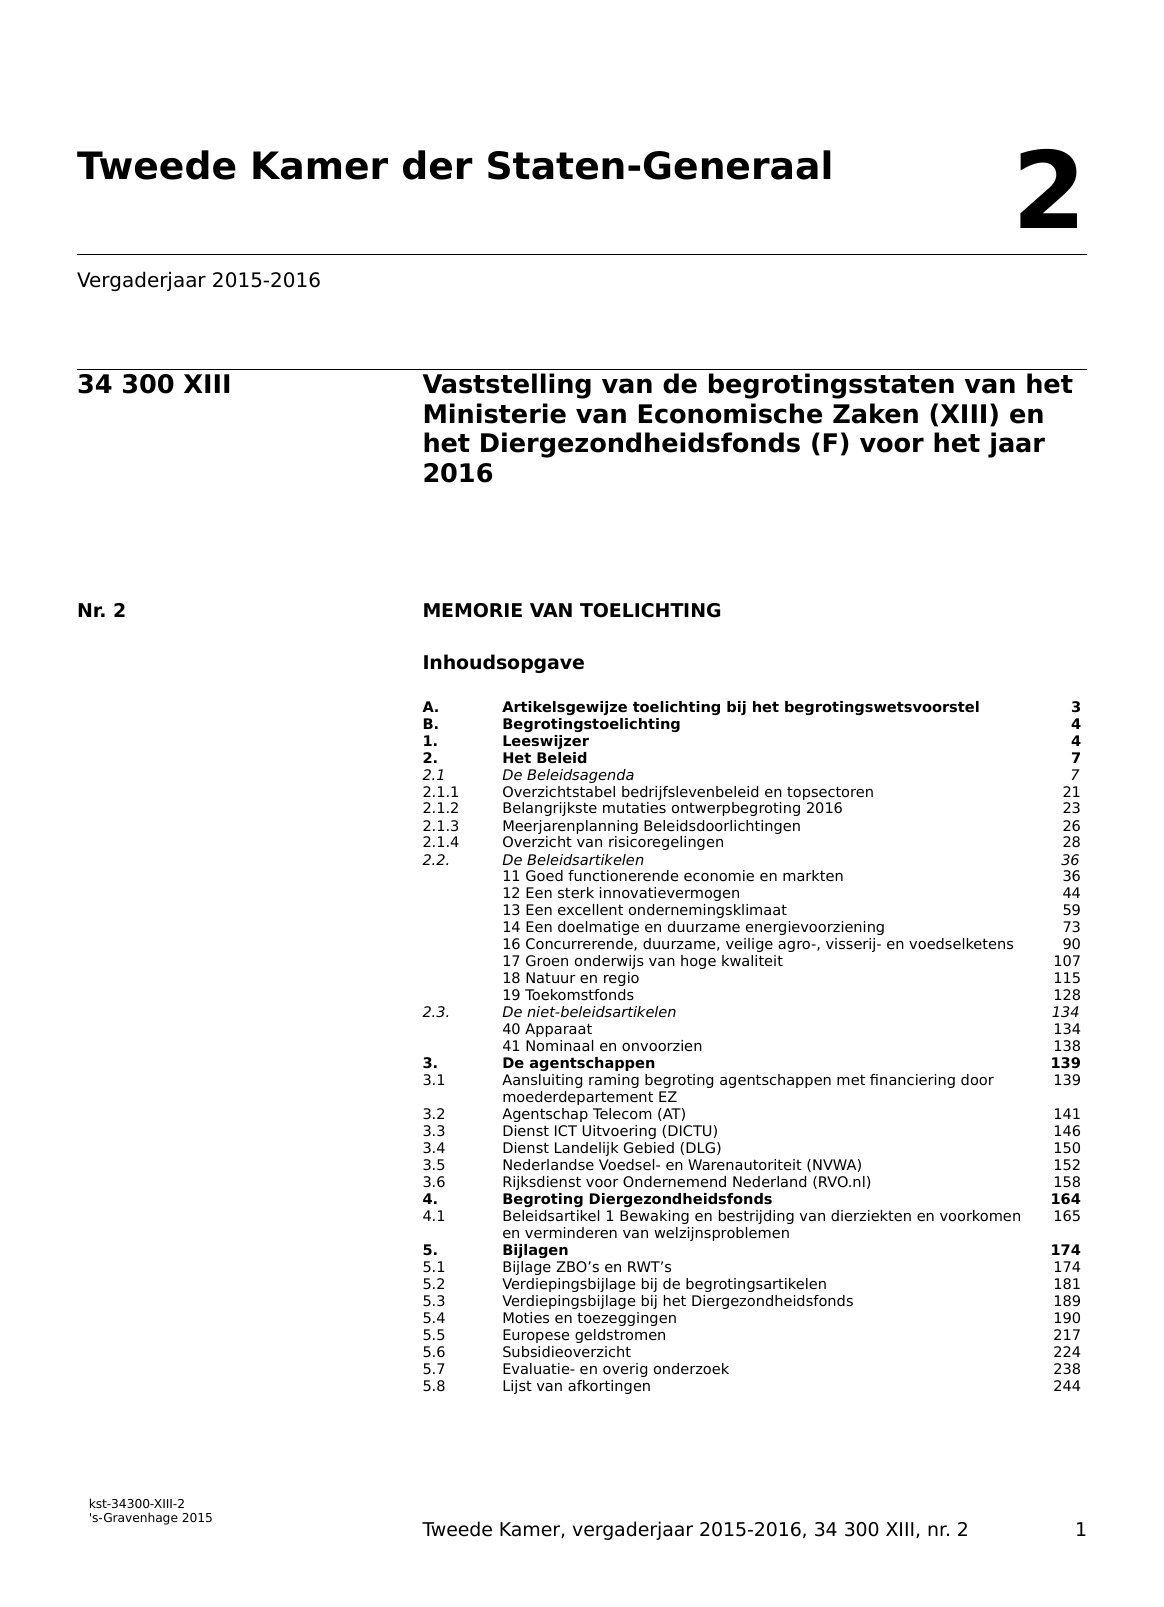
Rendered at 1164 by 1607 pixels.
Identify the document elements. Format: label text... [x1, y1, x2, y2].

table_cell Beleidsartikel 1 Bewaking en bestrijding van dierziekten en voorkomen en verminderen van welzijnsproblemen [496, 1208, 1028, 1242]
table_cell 3. [422, 1055, 496, 1072]
table_cell 7 [1028, 766, 1087, 783]
table_cell 36 [1028, 851, 1087, 868]
table_cell 134 [1028, 1004, 1087, 1021]
table_cell 5.5 [422, 1327, 496, 1344]
table_cell Overzichtstabel bedrijfslevenbeleid en topsectoren [496, 784, 1028, 800]
table_cell [422, 987, 496, 1004]
table_cell 59 [1028, 902, 1087, 919]
table_cell [422, 953, 496, 970]
subtitle Inhoudsopgave [422, 652, 1087, 673]
table_cell 41 Nominaal en onvoorzien [496, 1038, 1028, 1055]
table_cell Belangrijkste mutaties ontwerpbegroting 2016 [496, 800, 1028, 817]
table_cell 28 [1028, 834, 1087, 851]
table_cell 189 [1028, 1293, 1087, 1310]
subtitle 34 300 XIII Vaststelling van de begrotingsstaten van het Ministerie van Economische Zaken (XIII) en het Diergezondheidsfonds (F) voor het jaar 2016 [77, 370, 1087, 488]
table_cell 4 [1028, 716, 1087, 732]
table_cell Bijlage ZBO’s en RWT’s [496, 1259, 1028, 1276]
table_cell 3.5 [422, 1157, 496, 1174]
table_cell 14 Een doelmatige en duurzame energievoorziening [496, 919, 1028, 936]
table_cell 174 [1028, 1259, 1087, 1276]
table_cell Overzicht van risicoregelingen [496, 834, 1028, 851]
table_cell 2.1.3 [422, 818, 496, 834]
table_cell [422, 1021, 496, 1038]
table_cell 26 [1028, 818, 1087, 834]
table_cell 164 [1028, 1191, 1087, 1208]
table_cell 3.2 [422, 1106, 496, 1123]
table_cell 3.6 [422, 1174, 496, 1191]
table_header 3 [1028, 699, 1087, 716]
table_cell 18 Natuur en regio [496, 970, 1028, 987]
table_cell 73 [1028, 919, 1087, 936]
table_cell 128 [1028, 987, 1087, 1004]
table_cell 244 [1028, 1378, 1087, 1395]
table_cell 36 [1028, 868, 1087, 885]
table_cell Nederlandse Voedsel- en Warenautoriteit (NVWA) [496, 1157, 1028, 1174]
table_cell 5.6 [422, 1344, 496, 1361]
table_cell 19 Toekomstfonds [496, 987, 1028, 1004]
table_cell 138 [1028, 1038, 1087, 1055]
table_cell 2.1.2 [422, 800, 496, 817]
table_cell Evaluatie- en overig onderzoek [496, 1361, 1028, 1378]
table_cell 17 Groen onderwijs van hoge kwaliteit [496, 953, 1028, 970]
table_cell B. [422, 716, 496, 732]
table_cell 165 [1028, 1208, 1087, 1242]
table_cell 146 [1028, 1123, 1087, 1140]
table_cell 134 [1028, 1021, 1087, 1038]
table_header Tweede Kamer der Staten-Generaal [77, 130, 886, 254]
table_cell De Beleidsagenda [496, 766, 1028, 783]
table_cell Vergaderjaar 2015-2016 [77, 255, 1087, 369]
table_cell De niet-beleidsartikelen [496, 1004, 1028, 1021]
table_cell 44 [1028, 885, 1087, 902]
table_cell Moties en toezeggingen [496, 1310, 1028, 1327]
table_cell 141 [1028, 1106, 1087, 1123]
table_cell 4. [422, 1191, 496, 1208]
table_cell [422, 970, 496, 987]
table_cell Aansluiting raming begroting agentschappen met financiering door moederdepartement EZ [496, 1072, 1028, 1106]
table_cell 23 [1028, 800, 1087, 817]
table_cell Lijst van afkortingen [496, 1378, 1028, 1395]
table_cell [422, 868, 496, 885]
table_cell 238 [1028, 1361, 1087, 1378]
table_cell Europese geldstromen [496, 1327, 1028, 1344]
table_cell 181 [1028, 1276, 1087, 1293]
table_cell 224 [1028, 1344, 1087, 1361]
table_header Artikelsgewijze toelichting bij het begrotingswetsvoorstel [496, 699, 1028, 716]
table_cell 5. [422, 1242, 496, 1259]
table_cell 2. [422, 750, 496, 766]
table_cell 3.1 [422, 1072, 496, 1106]
table_cell 5.3 [422, 1293, 496, 1310]
table_cell 16 Concurrerende, duurzame, veilige agro-, visserij- en voedselketens [496, 936, 1028, 953]
table_cell [422, 902, 496, 919]
table_cell Dienst Landelijk Gebied (DLG) [496, 1140, 1028, 1157]
table_cell Meerjarenplanning Beleidsdoorlichtingen [496, 818, 1028, 834]
table_cell Het Beleid [496, 750, 1028, 766]
table_cell De agentschappen [496, 1055, 1028, 1072]
table_header 2 [886, 130, 1087, 254]
table_cell Agentschap Telecom (AT) [496, 1106, 1028, 1123]
table_cell 158 [1028, 1174, 1087, 1191]
table_cell 139 [1028, 1055, 1087, 1072]
table_cell 139 [1028, 1072, 1087, 1106]
table_header A. [422, 699, 496, 716]
table_cell 107 [1028, 953, 1087, 970]
table_cell 13 Een excellent ondernemingsklimaat [496, 902, 1028, 919]
text 's-Gravenhage 2015 [88, 1511, 323, 1525]
table_cell De Beleidsartikelen [496, 851, 1028, 868]
table_cell 5.4 [422, 1310, 496, 1327]
table_cell 1. [422, 733, 496, 749]
table_cell 190 [1028, 1310, 1087, 1327]
table_cell 174 [1028, 1242, 1087, 1259]
subtitle Nr. 2 MEMORIE VAN TOELICHTING [77, 599, 1087, 622]
table_cell 115 [1028, 970, 1087, 987]
text kst-34300-XIII-2 [88, 1497, 323, 1511]
table_cell 7 [1028, 750, 1087, 766]
table_cell 152 [1028, 1157, 1087, 1174]
table_cell [422, 885, 496, 902]
table_cell 12 Een sterk innovatievermogen [496, 885, 1028, 902]
table_cell 217 [1028, 1327, 1087, 1344]
table_cell 4.1 [422, 1208, 496, 1242]
table_cell Dienst ICT Uitvoering (DICTU) [496, 1123, 1028, 1140]
table_cell 21 [1028, 784, 1087, 800]
table_cell [422, 919, 496, 936]
table_cell 5.2 [422, 1276, 496, 1293]
table_cell 150 [1028, 1140, 1087, 1157]
table_cell [422, 936, 496, 953]
table_cell Rijksdienst voor Ondernemend Nederland (RVO.nl) [496, 1174, 1028, 1191]
table_cell 40 Apparaat [496, 1021, 1028, 1038]
table_cell Verdiepingsbijlage bij het Diergezondheidsfonds [496, 1293, 1028, 1310]
table_cell Leeswijzer [496, 733, 1028, 749]
table_cell Subsidieoverzicht [496, 1344, 1028, 1361]
table_cell Bijlagen [496, 1242, 1028, 1259]
table_cell 2.2. [422, 851, 496, 868]
table_cell Begrotingstoelichting [496, 716, 1028, 732]
table_cell Begroting Diergezondheidsfonds [496, 1191, 1028, 1208]
table_cell 5.8 [422, 1378, 496, 1395]
table_cell 3.3 [422, 1123, 496, 1140]
table_cell [422, 1038, 496, 1055]
table_cell 4 [1028, 733, 1087, 749]
table_cell 2.1.4 [422, 834, 496, 851]
table_cell Verdiepingsbijlage bij de begrotingsartikelen [496, 1276, 1028, 1293]
table_cell 2.1.1 [422, 784, 496, 800]
table_cell 5.7 [422, 1361, 496, 1378]
table_cell 2.1 [422, 766, 496, 783]
table_cell 5.1 [422, 1259, 496, 1276]
table_cell 3.4 [422, 1140, 496, 1157]
table_cell 11 Goed functionerende economie en markten [496, 868, 1028, 885]
table_cell 2.3. [422, 1004, 496, 1021]
table_cell 90 [1028, 936, 1087, 953]
